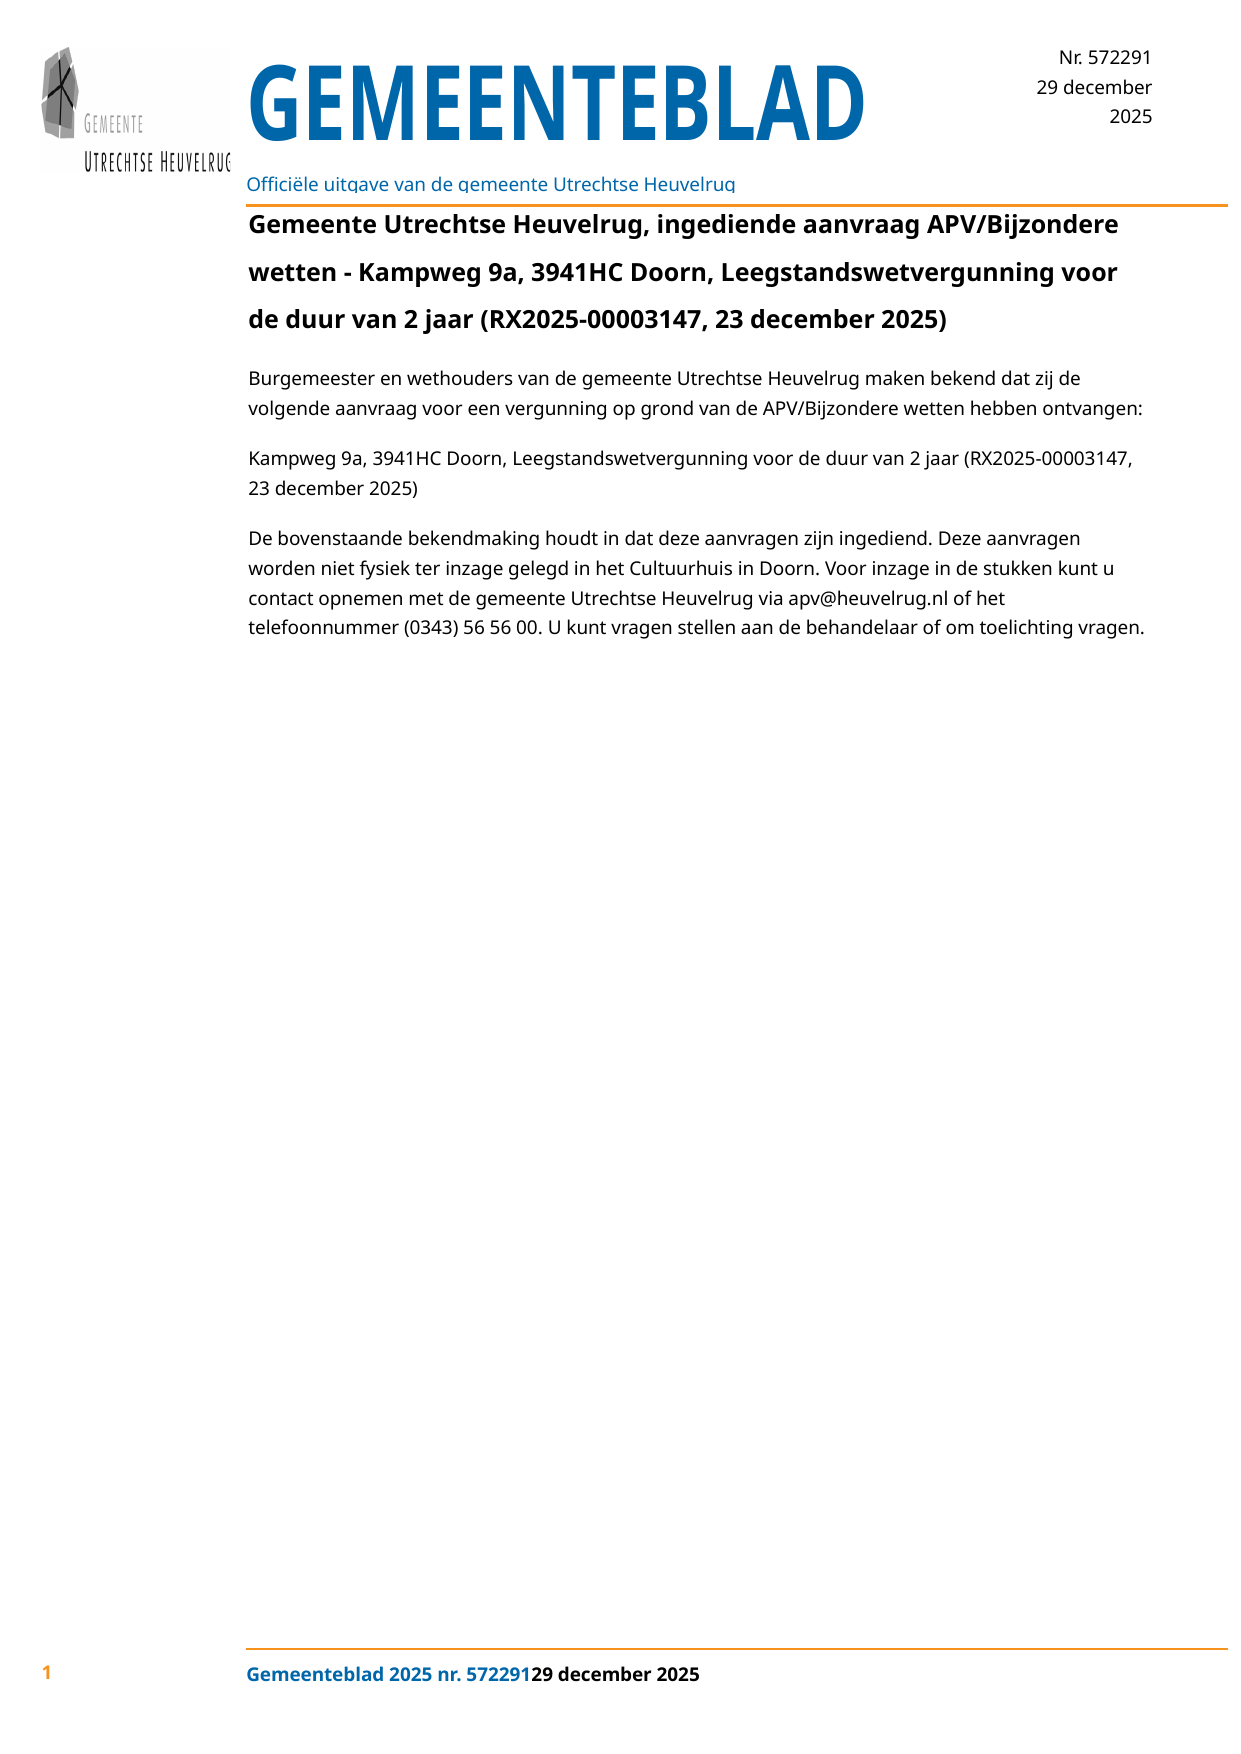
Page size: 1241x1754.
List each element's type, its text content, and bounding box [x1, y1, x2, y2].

text Gemeente Utrechtse Heuvelrug, ingediende aanvraag APV/Bijzondere wetten - Kampweg 9a, 3941HC Doorn, Leegstandswetvergunning voor de duur van 2 jaar (RX2025-00003147, 23 december 2025) [248, 207, 1152, 336]
text De bovenstaande bekendmaking houdt in dat deze aanvragen zijn ingediend. Deze aanvragen worden niet fysiek ter inzage gelegd in het Cultuurhuis in Doorn. Voor inzage in de stukken kunt u contact opnemen met de gemeente Utrechtse Heuvelrug via apv@heuvelrug.nl of het telefoonnummer (0343) 56 56 00. U kunt vragen stellen aan de behandelaar of om toelichting vragen. [248, 526, 1152, 640]
text Kampweg 9a, 3941HC Doorn, Leegstandswetvergunning voor de duur van 2 jaar (RX2025-00003147, 23 december 2025) [248, 446, 1152, 501]
picture [41, 47, 231, 172]
text Burgemeester en wethouders van de gemeente Utrechtse Heuvelrug maken bekend dat zij de volgende aanvraag voor een vergunning op grond van de APV/Bijzondere wetten hebben ontvangen: [248, 366, 1152, 421]
